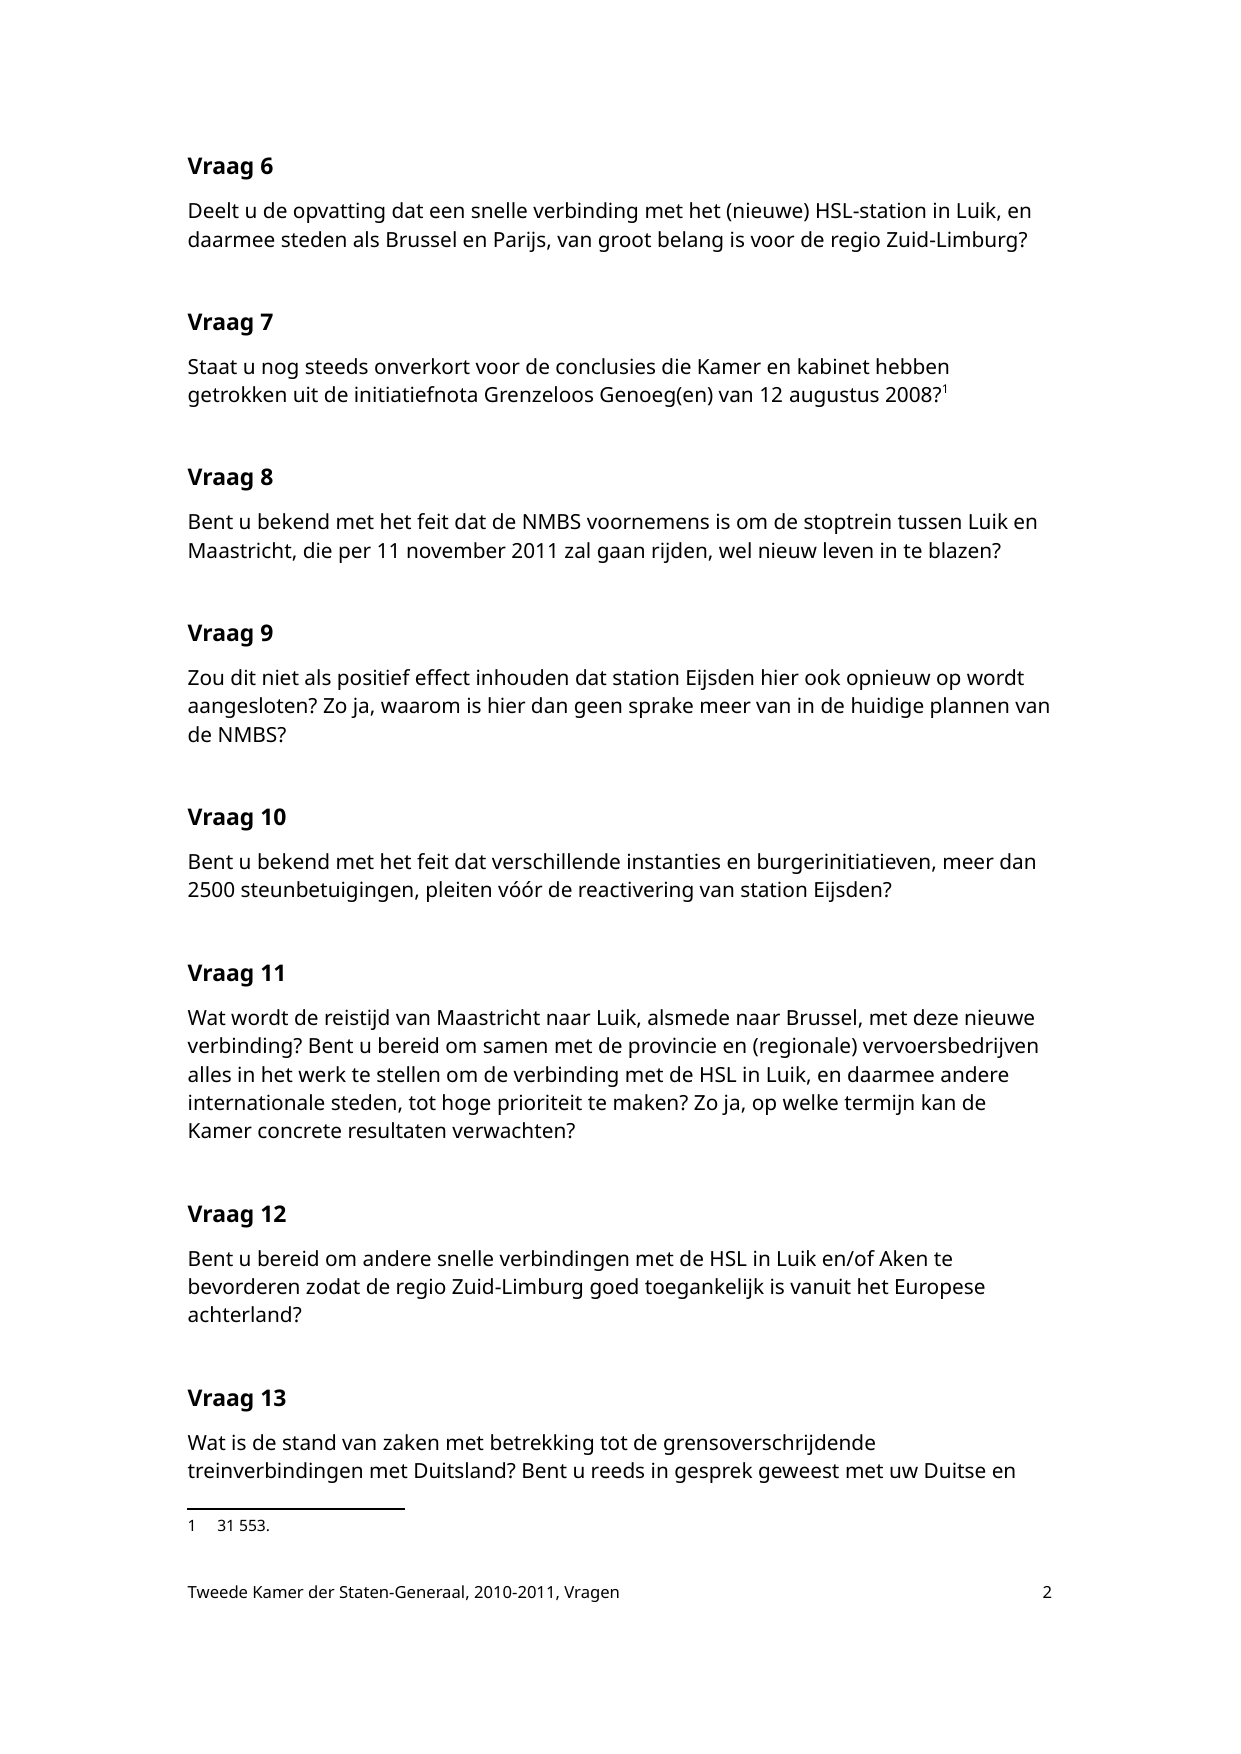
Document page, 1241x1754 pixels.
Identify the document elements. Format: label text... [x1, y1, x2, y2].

text Wat is de stand van zaken met betrekking tot de grensoverschrijdende treinverbindingen met Duitsland? Bent u reeds in gesprek geweest met uw Duitse en [187, 1428, 1053, 1485]
text Bent u bekend met het feit dat de NMBS voornemens is om de stoptrein tussen Luik en Maastricht, die per 11 november 2011 zal gaan rijden, wel nieuw leven in te blazen? [187, 507, 1053, 564]
subtitle Vraag 10 [187, 801, 1053, 832]
subtitle Vraag 7 [187, 306, 1053, 337]
subtitle Vraag 12 [187, 1197, 1053, 1229]
subtitle Vraag 11 [187, 957, 1053, 988]
subtitle Vraag 13 [187, 1382, 1053, 1413]
text Bent u bereid om andere snelle verbindingen met de HSL in Luik en/of Aken te bevorderen zodat de regio Zuid-Limburg goed toegankelijk is vanuit het Europese achterland? [187, 1244, 1053, 1329]
subtitle Vraag 8 [187, 461, 1053, 492]
text Zou dit niet als positief effect inhouden dat station Eijsden hier ook opnieuw op wordt aangesloten? Zo ja, waarom is hier dan geen sprake meer van in de huidige plannen van de NMBS? [187, 663, 1053, 748]
subtitle Vraag 9 [187, 617, 1053, 648]
text Staat u nog steeds onverkort voor de conclusies die Kamer en kabinet hebben getrokken uit de initiatiefnota Grenzeloos Genoeg(en) van 12 augustus 2008? [187, 352, 1053, 409]
text 31 553. [187, 1508, 1053, 1536]
subtitle Vraag 6 [187, 150, 1053, 181]
text Bent u bekend met het feit dat verschillende instanties en burgerinitiatieven, meer dan 2500 steunbetuigingen, pleiten vóór de reactivering van station Eijsden? [187, 847, 1053, 904]
text Deelt u de opvatting dat een snelle verbinding met het (nieuwe) HSL-station in Luik, en daarmee steden als Brussel en Parijs, van groot belang is voor de regio Zuid-Limburg? [187, 196, 1053, 253]
text Wat wordt de reistijd van Maastricht naar Luik, alsmede naar Brussel, met deze nieuwe verbinding? Bent u bereid om samen met de provincie en (regionale) vervoersbedrijven alles in het werk te stellen om de verbinding met de HSL in Luik, en daarmee andere internationale steden, tot hoge prioriteit te maken? Zo ja, op welke termijn kan de Kamer concrete resultaten verwachten? [187, 1003, 1053, 1145]
